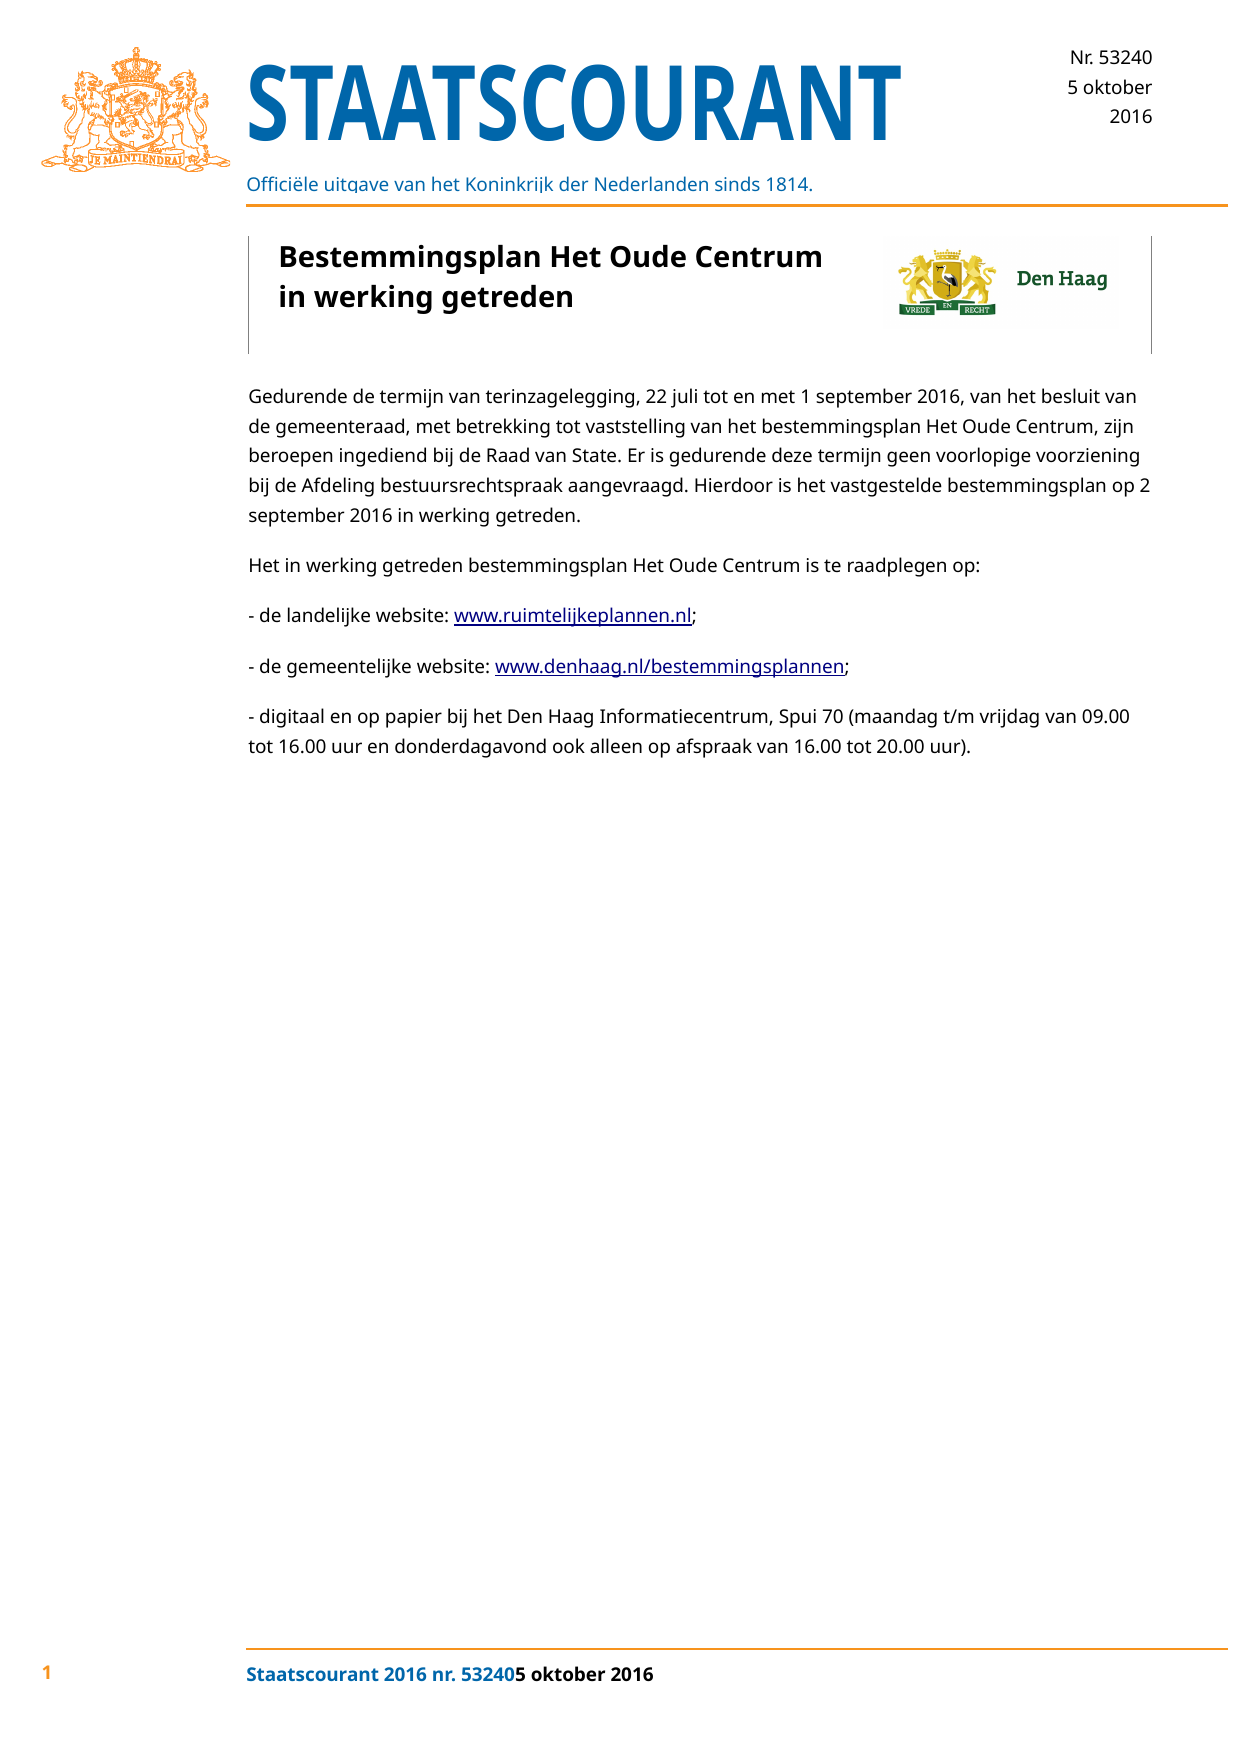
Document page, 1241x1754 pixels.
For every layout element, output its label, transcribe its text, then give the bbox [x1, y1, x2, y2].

picture [41, 47, 231, 172]
text - de landelijke website: www.ruimtelijkeplannen.nl; [248, 603, 1152, 628]
picture [882, 236, 1119, 329]
text Gedurende de termijn van terinzagelegging, 22 juli tot en met 1 september 2016, van het besluit van de gemeenteraad, met betrekking tot vaststelling van het bestemmingsplan Het Oude Centrum, zijn beroepen ingediend bij de Raad van State. Er is gedurende deze termijn geen voorlopige voorziening bij de Afdeling bestuursrechtspraak aangevraagd. Hierdoor is het vastgestelde bestemmingsplan op 2 september 2016 in werking getreden. [248, 383, 1152, 528]
table_header [850, 236, 1151, 354]
text - digitaal en op papier bij het Den Haag Informatiecentrum, Spui 70 (maandag t/m vrijdag van 09.00 tot 16.00 uur en donderdagavond ook alleen op afspraak van 16.00 tot 20.00 uur). [248, 703, 1152, 759]
text Het in werking getreden bestemmingsplan Het Oude Centrum is te raadplegen op: [248, 552, 1152, 578]
table_header Bestemmingsplan Het Oude Centrum in werking getreden [249, 236, 850, 354]
text - de gemeentelijke website: www.denhaag.nl/bestemmingsplannen; [248, 653, 1152, 679]
